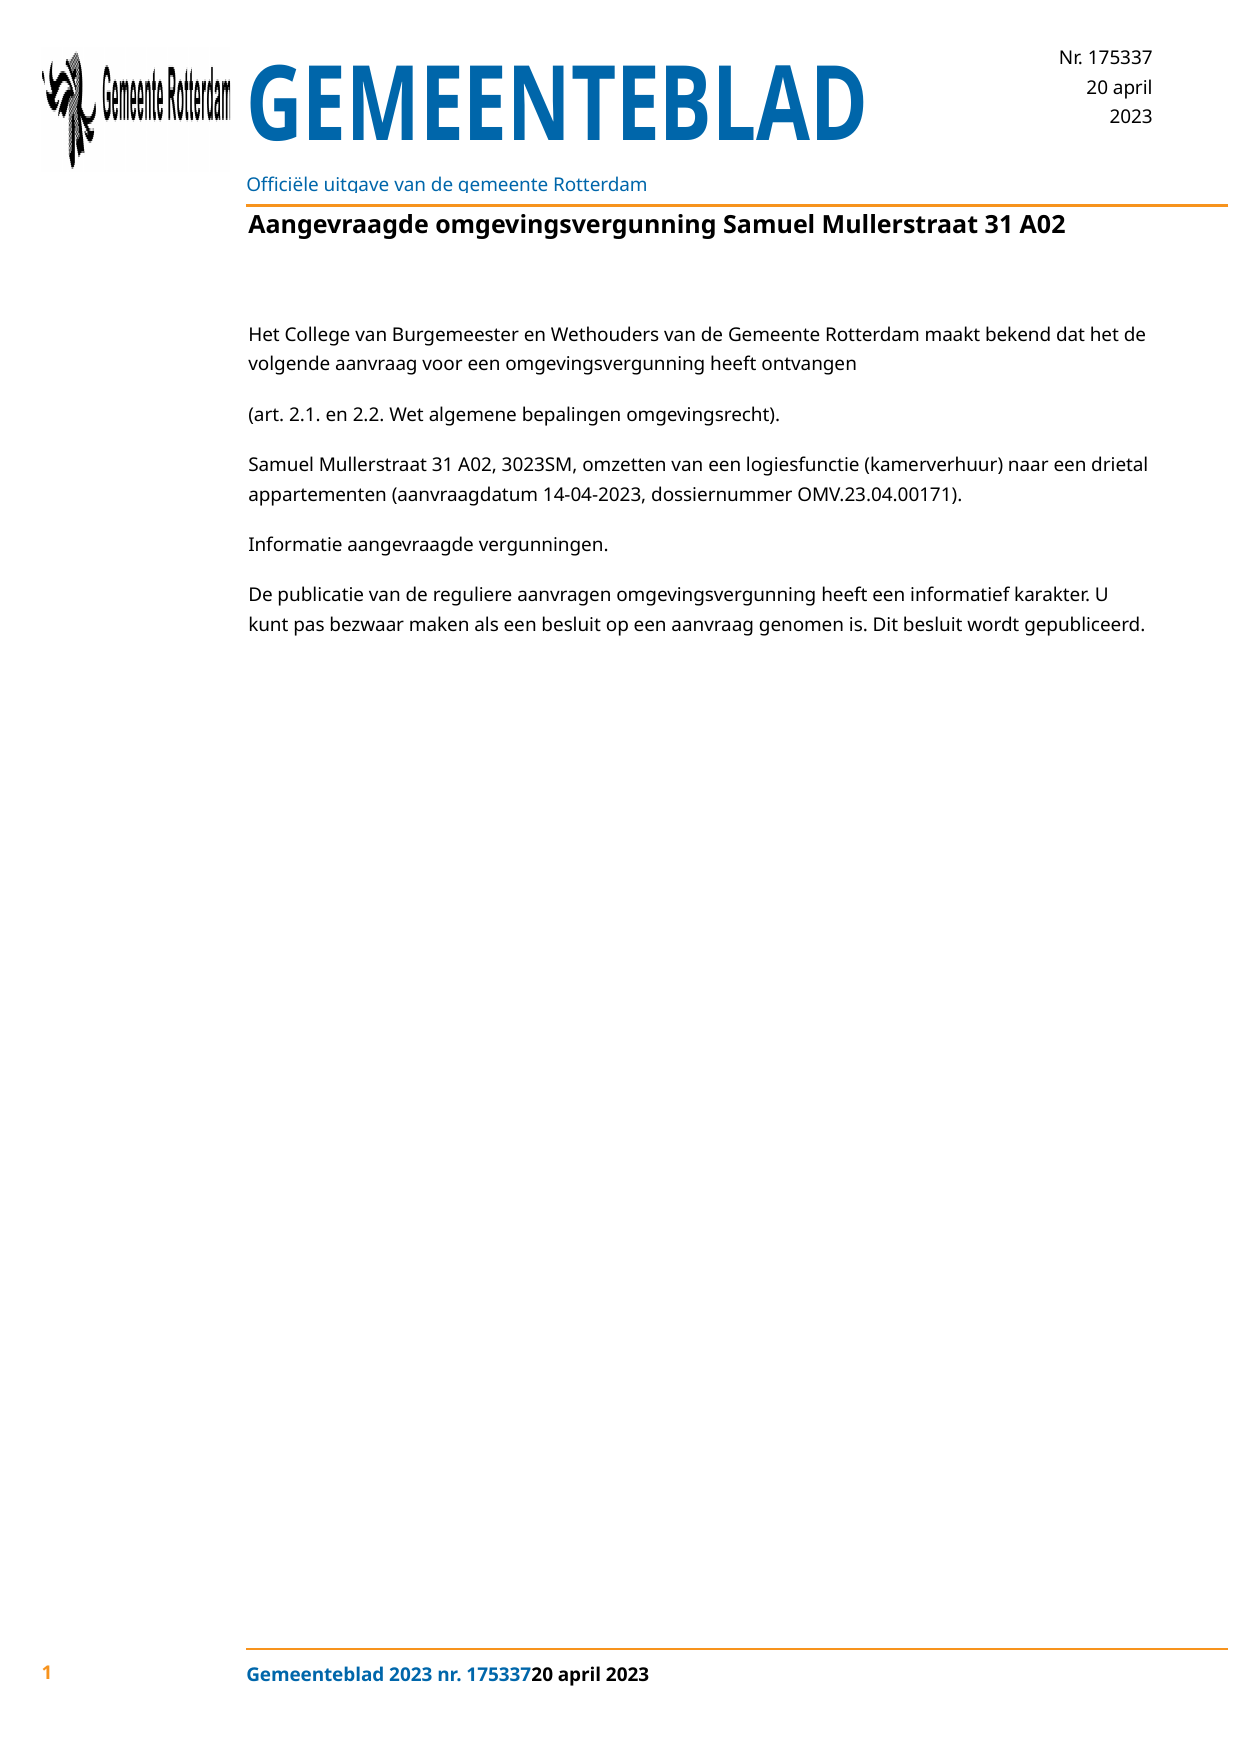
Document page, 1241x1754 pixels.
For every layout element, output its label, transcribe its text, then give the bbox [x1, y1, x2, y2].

text De publicatie van de reguliere aanvragen omgevingsvergunning heeft een informatief karakter. U kunt pas bezwaar maken als een besluit op een aanvraag genomen is. Dit besluit wordt gepubliceerd. [248, 582, 1152, 637]
text Informatie aangevraagde vergunningen. [248, 531, 1152, 557]
text (art. 2.1. en 2.2. Wet algemene bepalingen omgevingsrecht). [248, 401, 1152, 426]
text Het College van Burgemeester en Wethouders van de Gemeente Rotterdam maakt bekend dat het de volgende aanvraag voor een omgevingsvergunning heeft ontvangen [248, 321, 1152, 376]
text Samuel Mullerstraat 31 A02, 3023SM, omzetten van een logiesfunctie (kamerverhuur) naar een drietal appartementen (aanvraagdatum 14-04-2023, dossiernummer OMV.23.04.00171). [248, 451, 1152, 506]
picture [41, 47, 231, 172]
text Aangevraagde omgevingsvergunning Samuel Mullerstraat 31 A02 [248, 207, 1152, 241]
